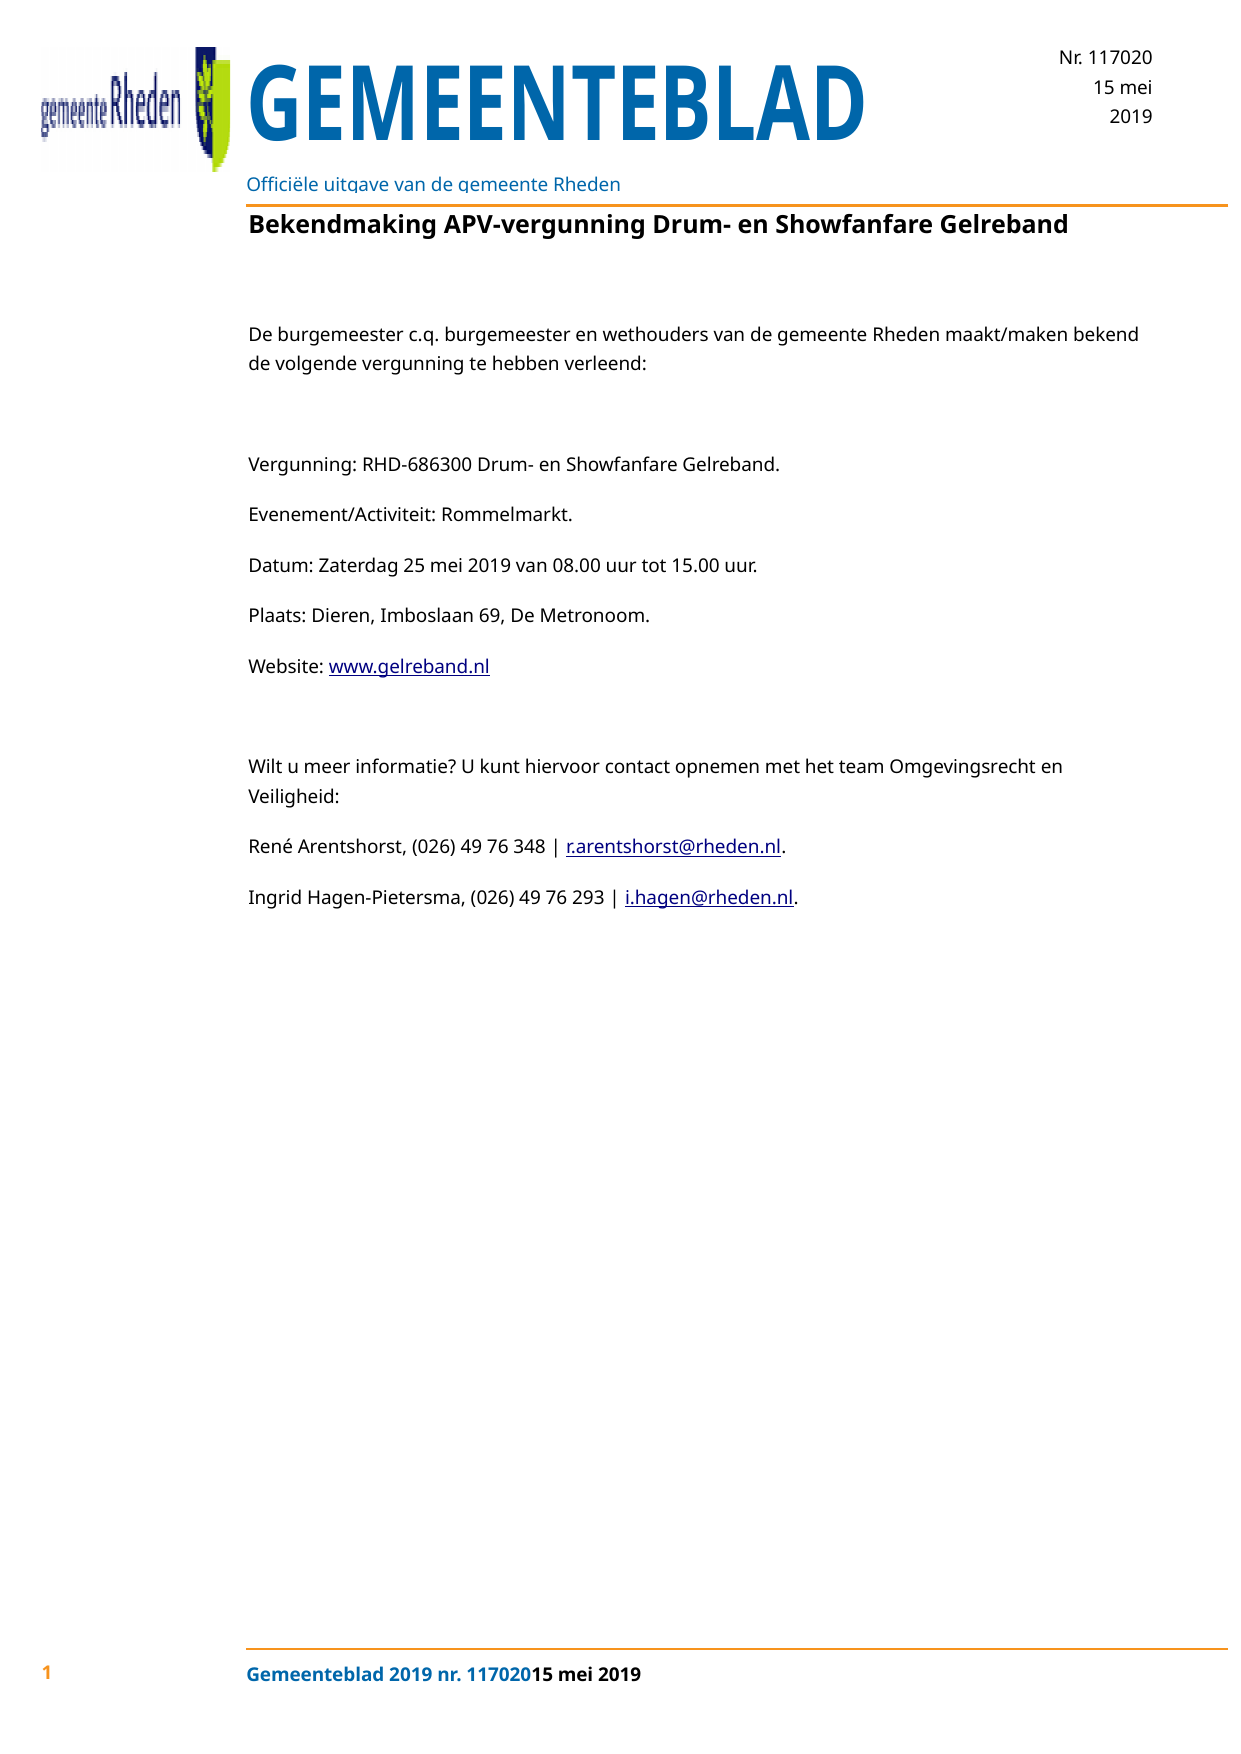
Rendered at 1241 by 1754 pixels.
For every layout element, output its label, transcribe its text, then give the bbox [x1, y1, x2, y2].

text Bekendmaking APV-vergunning Drum- en Showfanfare Gelreband [248, 207, 1152, 241]
picture [41, 47, 231, 172]
text Website: www.gelreband.nl [248, 653, 1152, 678]
text Ingrid Hagen-Pietersma, (026) 49 76 293 | i.hagen@rheden.nl. [248, 884, 1152, 910]
text Plaats: Dieren, Imboslaan 69, De Metronoom. [248, 602, 1152, 628]
text René Arentshorst, (026) 49 76 348 | r.arentshorst@rheden.nl. [248, 834, 1152, 859]
text Datum: Zaterdag 25 mei 2019 van 08.00 uur tot 15.00 uur. [248, 552, 1152, 578]
text Wilt u meer informatie? U kunt hiervoor contact opnemen met het team Omgevingsrecht en Veiligheid: [248, 754, 1152, 809]
text Vergunning: RHD-686300 Drum- en Showfanfare Gelreband. [248, 451, 1152, 477]
text Evenement/Activiteit: Rommelmarkt. [248, 502, 1152, 527]
text De burgemeester c.q. burgemeester en wethouders van de gemeente Rheden maakt/maken bekend de volgende vergunning te hebben verleend: [248, 321, 1152, 376]
